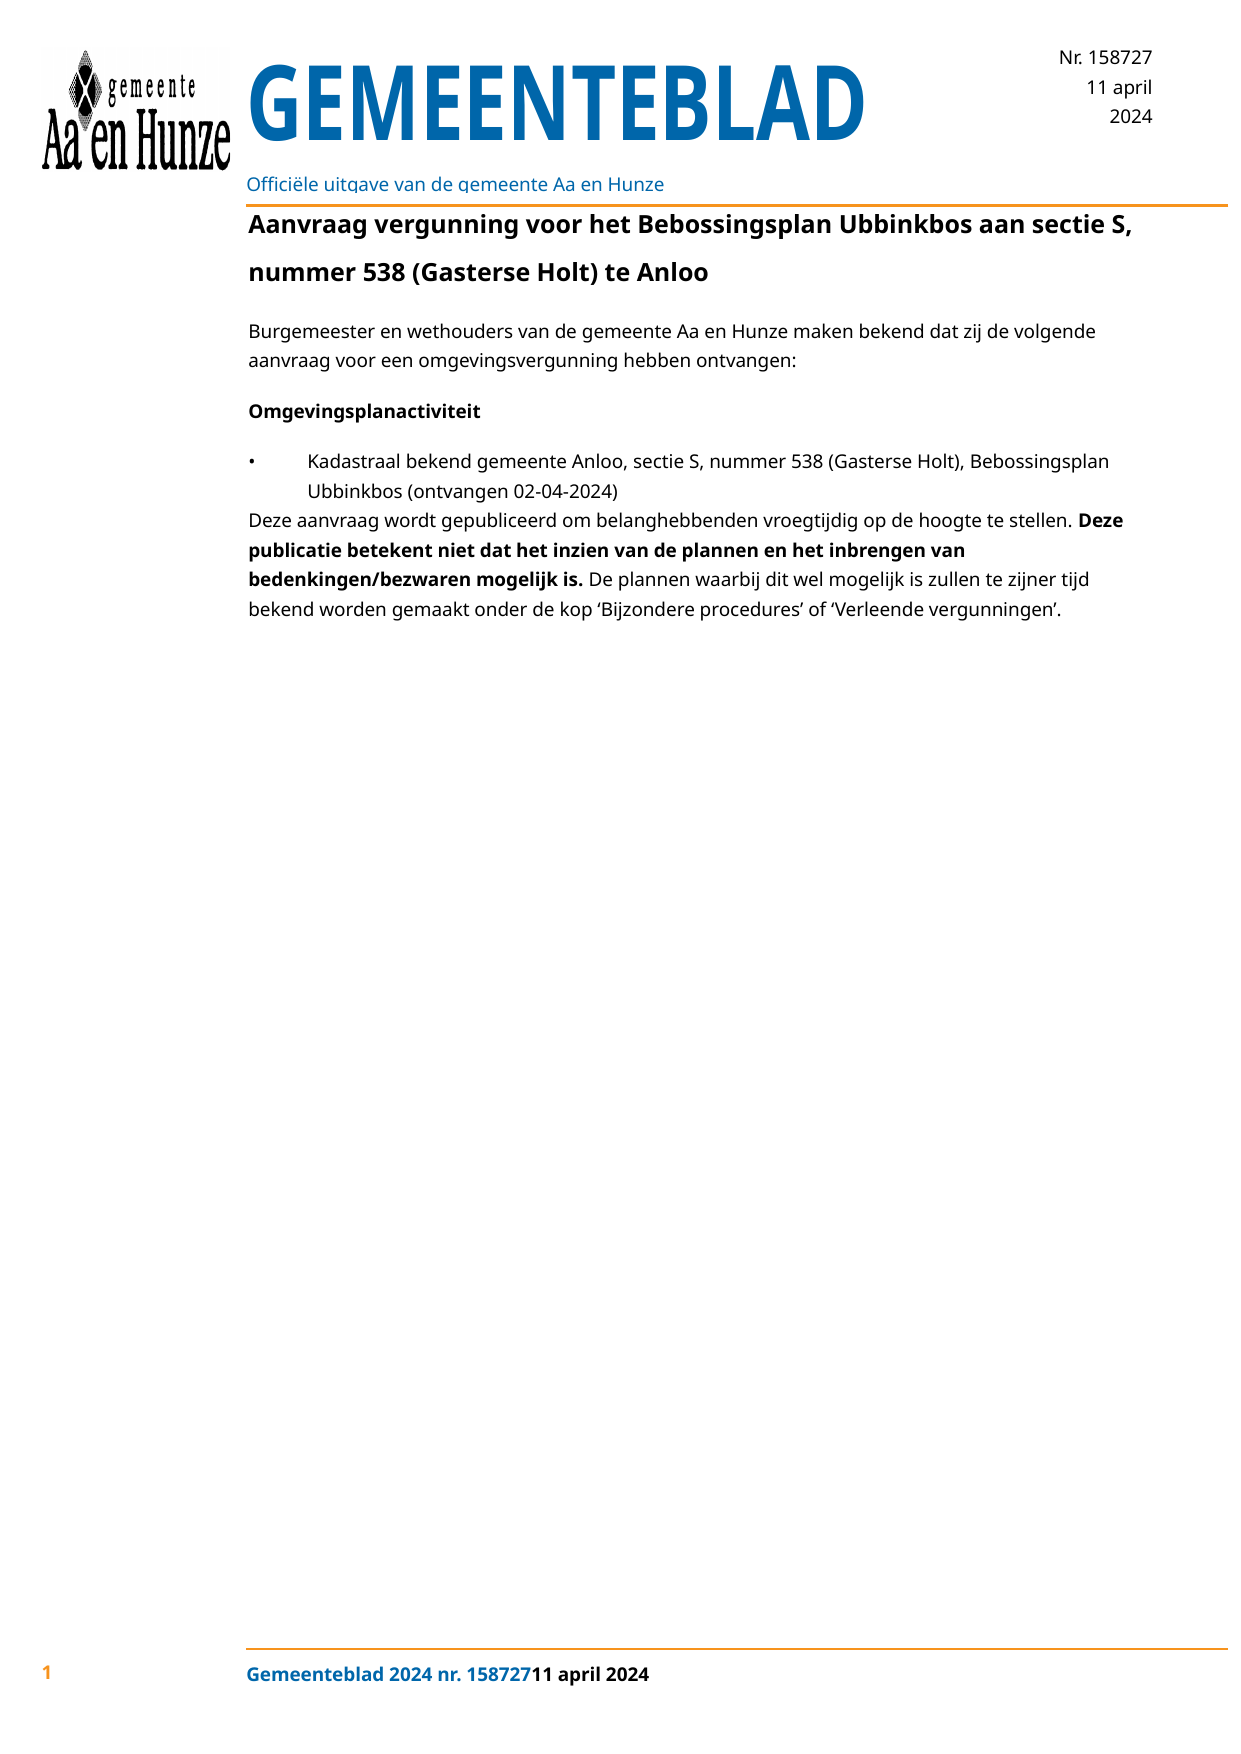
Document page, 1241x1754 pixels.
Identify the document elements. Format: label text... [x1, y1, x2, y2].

text Deze aanvraag wordt gepubliceerd om belanghebbenden vroegtijdig op de hoogte te stellen. Deze publicatie betekent niet dat het inzien van de plannen en het inbrengen van bedenkingen/bezwaren mogelijk is. De plannen waarbij dit wel mogelijk is zullen te zijner tijd bekend worden gemaakt onder de kop ‘Bijzondere procedures’ of ‘Verleende vergunningen’. [248, 507, 1152, 622]
text Aanvraag vergunning voor het Bebossingsplan Ubbinkbos aan sectie S, nummer 538 (Gasterse Holt) te Anloo [248, 207, 1152, 288]
text Burgemeester en wethouders van de gemeente Aa en Hunze maken bekend dat zij de volgende aanvraag voor een omgevingsvergunning hebben ontvangen: [248, 318, 1152, 373]
text Omgevingsplanactiviteit [248, 398, 1152, 424]
list Kadastraal bekend gemeente Anloo, sectie S, nummer 538 (Gasterse Holt), Bebossingsplan Ubbinkbos (ontvangen 02-04-2024) [248, 448, 1152, 504]
picture [41, 47, 231, 172]
